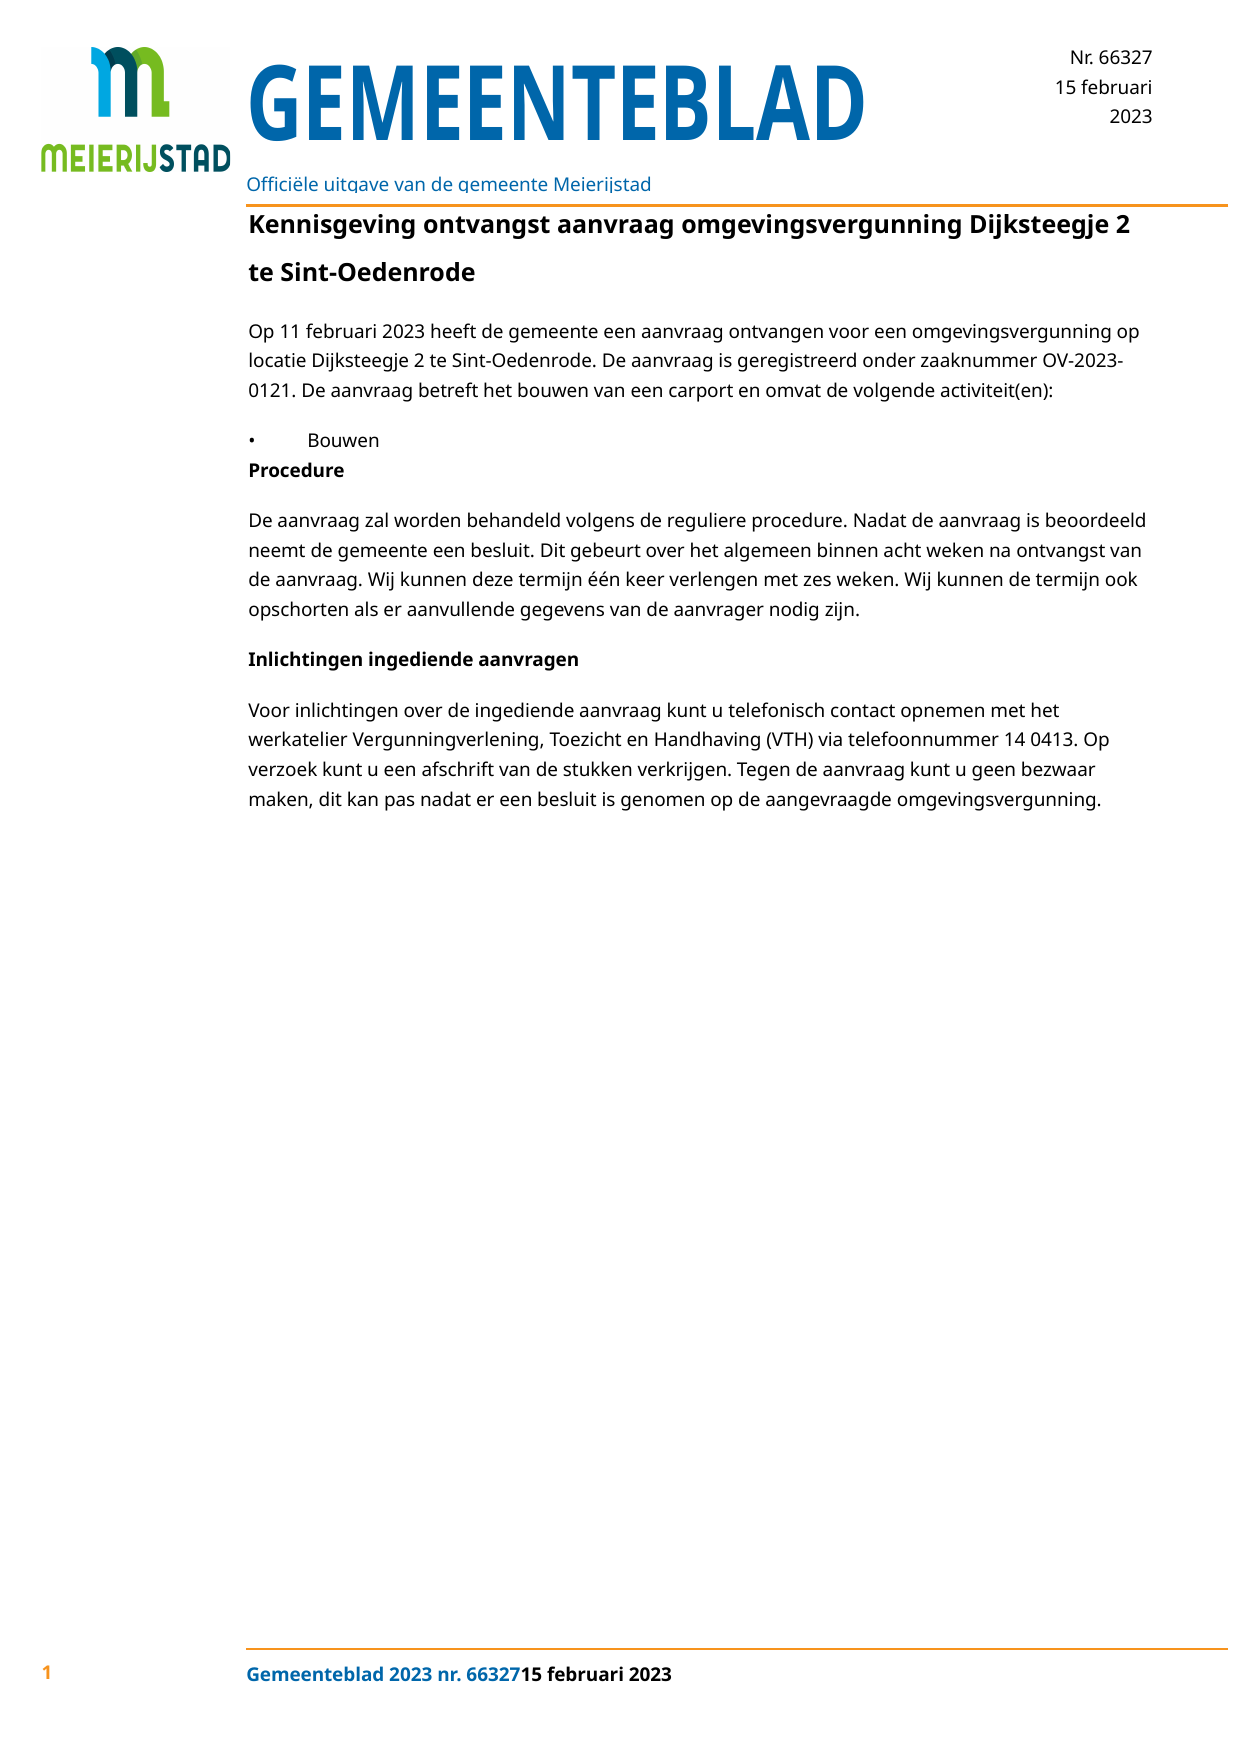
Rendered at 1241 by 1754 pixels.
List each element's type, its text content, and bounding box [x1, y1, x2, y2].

text Inlichtingen ingediende aanvragen [248, 647, 1152, 672]
list Bouwen [248, 427, 1152, 453]
text Op 11 februari 2023 heeft de gemeente een aanvraag ontvangen voor een omgevingsvergunning op locatie Dijksteegje 2 te Sint-Oedenrode. De aanvraag is geregistreerd onder zaaknummer OV-2023-0121. De aanvraag betreft het bouwen van een carport en omvat de volgende activiteit(en): [248, 318, 1152, 403]
text Voor inlichtingen over de ingediende aanvraag kunt u telefonisch contact opnemen met het werkatelier Vergunningverlening, Toezicht en Handhaving (VTH) via telefoonnummer 14 0413. Op verzoek kunt u een afschrift van de stukken verkrijgen. Tegen de aanvraag kunt u geen bezwaar maken, dit kan pas nadat er een besluit is genomen op de aangevraagde omgevingsvergunning. [248, 697, 1152, 812]
text Procedure [248, 457, 1152, 483]
picture [41, 47, 231, 172]
text Kennisgeving ontvangst aanvraag omgevingsvergunning Dijksteegje 2 te Sint-Oedenrode [248, 207, 1152, 288]
text De aanvraag zal worden behandeld volgens de reguliere procedure. Nadat de aanvraag is beoordeeld neemt de gemeente een besluit. Dit gebeurt over het algemeen binnen acht weken na ontvangst van de aanvraag. Wij kunnen deze termijn één keer verlengen met zes weken. Wij kunnen de termijn ook opschorten als er aanvullende gegevens van de aanvrager nodig zijn. [248, 507, 1152, 622]
